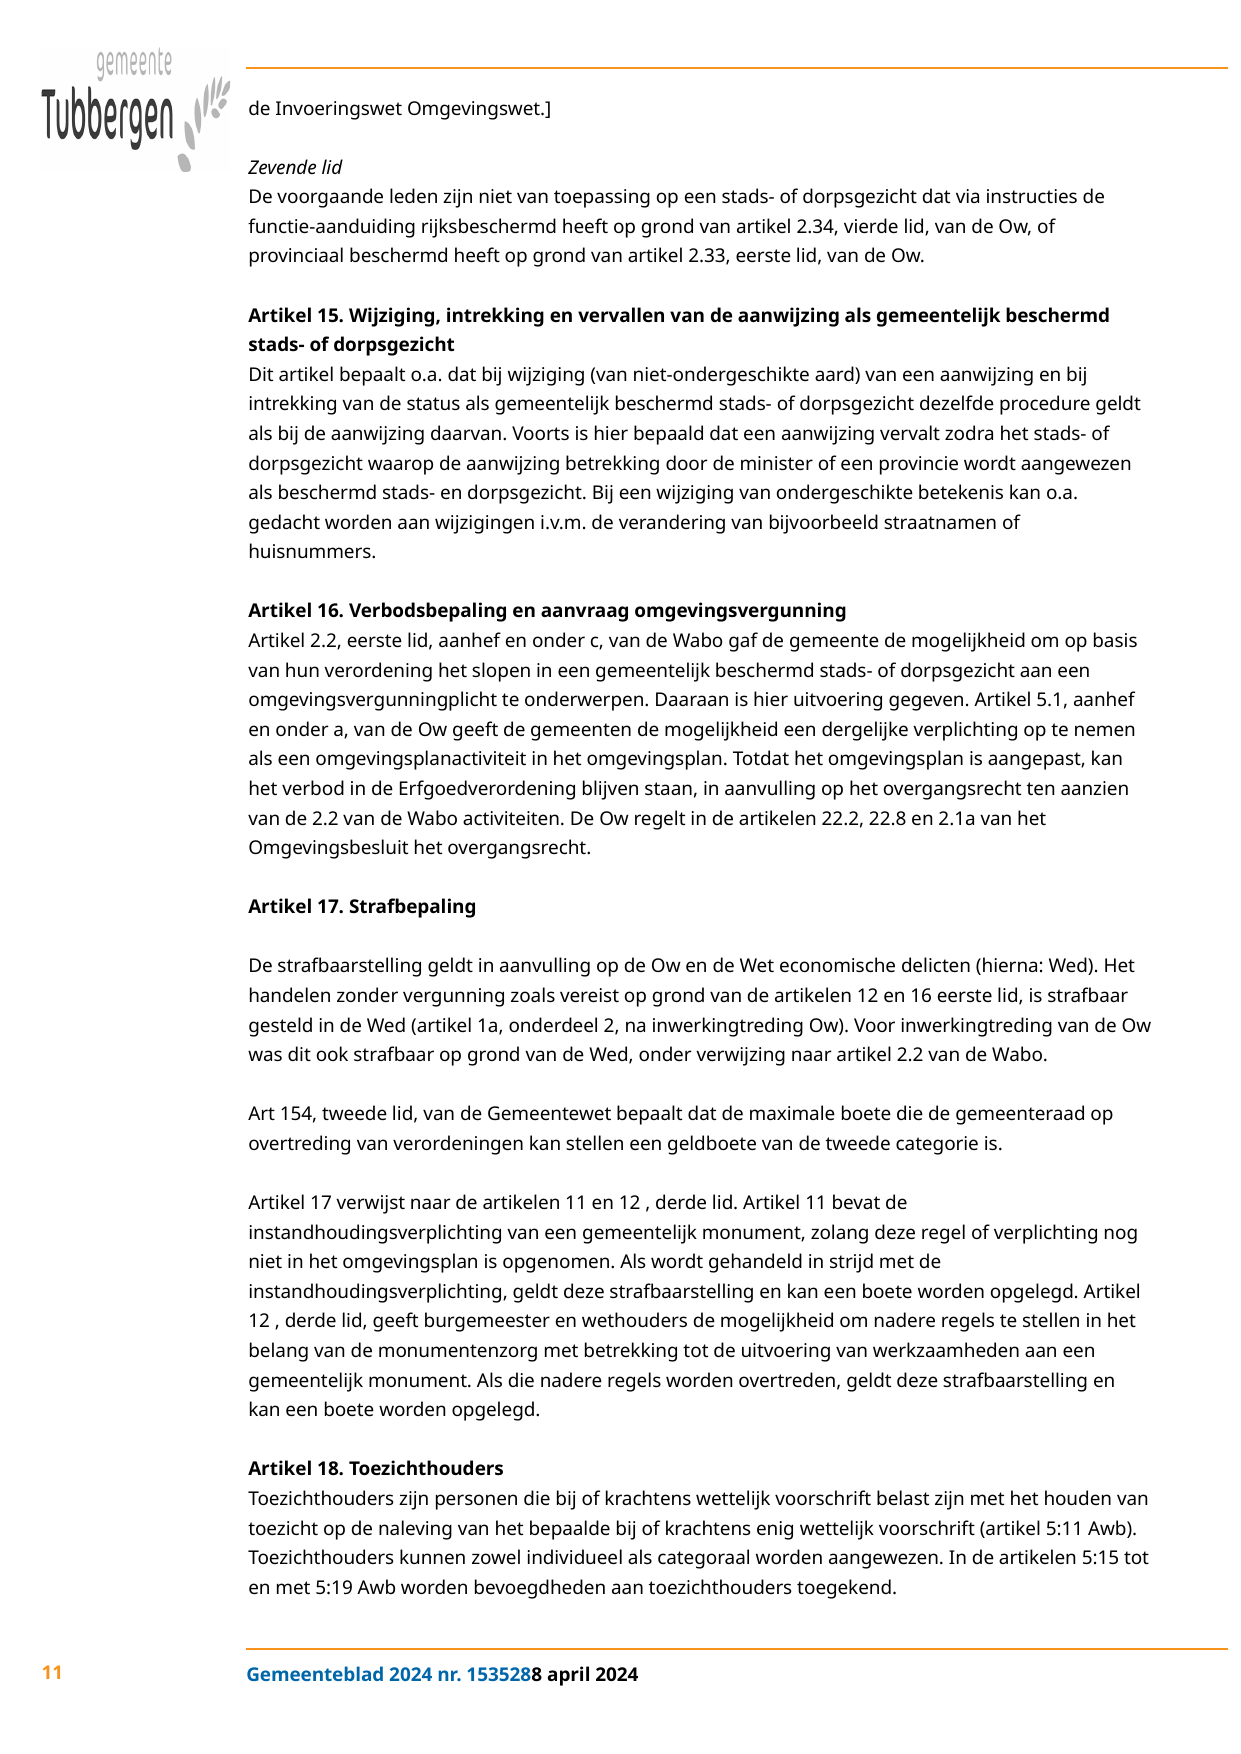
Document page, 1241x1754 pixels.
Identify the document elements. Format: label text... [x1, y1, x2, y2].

text De strafbaarstelling geldt in aanvulling op de Ow en de Wet economische delicten (hierna: Wed). Het handelen zonder vergunning zoals vereist op grond van de artikelen 12 en 16 eerste lid, is strafbaar gesteld in de Wed (artikel 1a, onderdeel 2, na inwerkingtreding Ow). Voor inwerkingtreding van de Ow was dit ook strafbaar op grond van de Wed, onder verwijzing naar artikel 2.2 van de Wabo. [248, 953, 1152, 1067]
text Toezichthouders zijn personen die bij of krachtens wettelijk voorschrift belast zijn met het houden van toezicht op de naleving van het bepaalde bij of krachtens enig wettelijk voorschrift (artikel 5:11 Awb). Toezichthouders kunnen zowel individueel als categoraal worden aangewezen. In de artikelen 5:15 tot en met 5:19 Awb worden bevoegdheden aan toezichthouders toegekend. [248, 1485, 1152, 1600]
text Artikel 16. Verbodsbepaling en aanvraag omgevingsvergunning [248, 598, 1152, 623]
text de Invoeringswet Omgevingswet.] [248, 95, 1152, 121]
text Zevende lid [248, 154, 1152, 180]
text Art 154, tweede lid, van de Gemeentewet bepaalt dat de maximale boete die de gemeenteraad op overtreding van verordeningen kan stellen een geldboete van de tweede categorie is. [248, 1101, 1152, 1156]
text Dit artikel bepaalt o.a. dat bij wijziging (van niet-ondergeschikte aard) van een aanwijzing en bij intrekking van de status als gemeentelijk beschermd stads- of dorpsgezicht dezelfde procedure geldt als bij de aanwijzing daarvan. Voorts is hier bepaald dat een aanwijzing vervalt zodra het stads- of dorpsgezicht waarop de aanwijzing betrekking door de minister of een provincie wordt aangewezen als beschermd stads- en dorpsgezicht. Bij een wijziging van ondergeschikte betekenis kan o.a. gedacht worden aan wijzigingen i.v.m. de verandering van bijvoorbeeld straatnamen of huisnummers. [248, 361, 1152, 564]
text Artikel 17. Strafbepaling [248, 893, 1152, 919]
text Artikel 2.2, eerste lid, aanhef en onder c, van de Wabo gaf de gemeente de mogelijkheid om op basis van hun verordening het slopen in een gemeentelijk beschermd stads- of dorpsgezicht aan een omgevingsvergunningplicht te onderwerpen. Daaraan is hier uitvoering gegeven. Artikel 5.1, aanhef en onder a, van de Ow geeft de gemeenten de mogelijkheid een dergelijke verplichting op te nemen als een omgevingsplanactiviteit in het omgevingsplan. Totdat het omgevingsplan is aangepast, kan het verbod in de Erfgoedverordening blijven staan, in aanvulling op het overgangsrecht ten aanzien van de 2.2 van de Wabo activiteiten. De Ow regelt in de artikelen 22.2, 22.8 en 2.1a van het Omgevingsbesluit het overgangsrecht. [248, 627, 1152, 860]
picture [41, 47, 231, 172]
text Artikel 17 verwijst naar de artikelen 11 en 12 , derde lid. Artikel 11 bevat de instandhoudingsverplichting van een gemeentelijk monument, zolang deze regel of verplichting nog niet in het omgevingsplan is opgenomen. Als wordt gehandeld in strijd met de instandhoudingsverplichting, geldt deze strafbaarstelling en kan een boete worden opgelegd. Artikel 12 , derde lid, geeft burgemeester en wethouders de mogelijkheid om nadere regels te stellen in het belang van de monumentenzorg met betrekking tot de uitvoering van werkzaamheden aan een gemeentelijk monument. Als die nadere regels worden overtreden, geldt deze strafbaarstelling en kan een boete worden opgelegd. [248, 1189, 1152, 1422]
text Artikel 15. Wijziging, intrekking en vervallen van de aanwijzing als gemeentelijk beschermd stads- of dorpsgezicht [248, 302, 1152, 357]
text Artikel 18. Toezichthouders [248, 1456, 1152, 1481]
text De voorgaande leden zijn niet van toepassing op een stads- of dorpsgezicht dat via instructies de functie-aanduiding rijksbeschermd heeft op grond van artikel 2.34, vierde lid, van de Ow, of provinciaal beschermd heeft op grond van artikel 2.33, eerste lid, van de Ow. [248, 183, 1152, 268]
